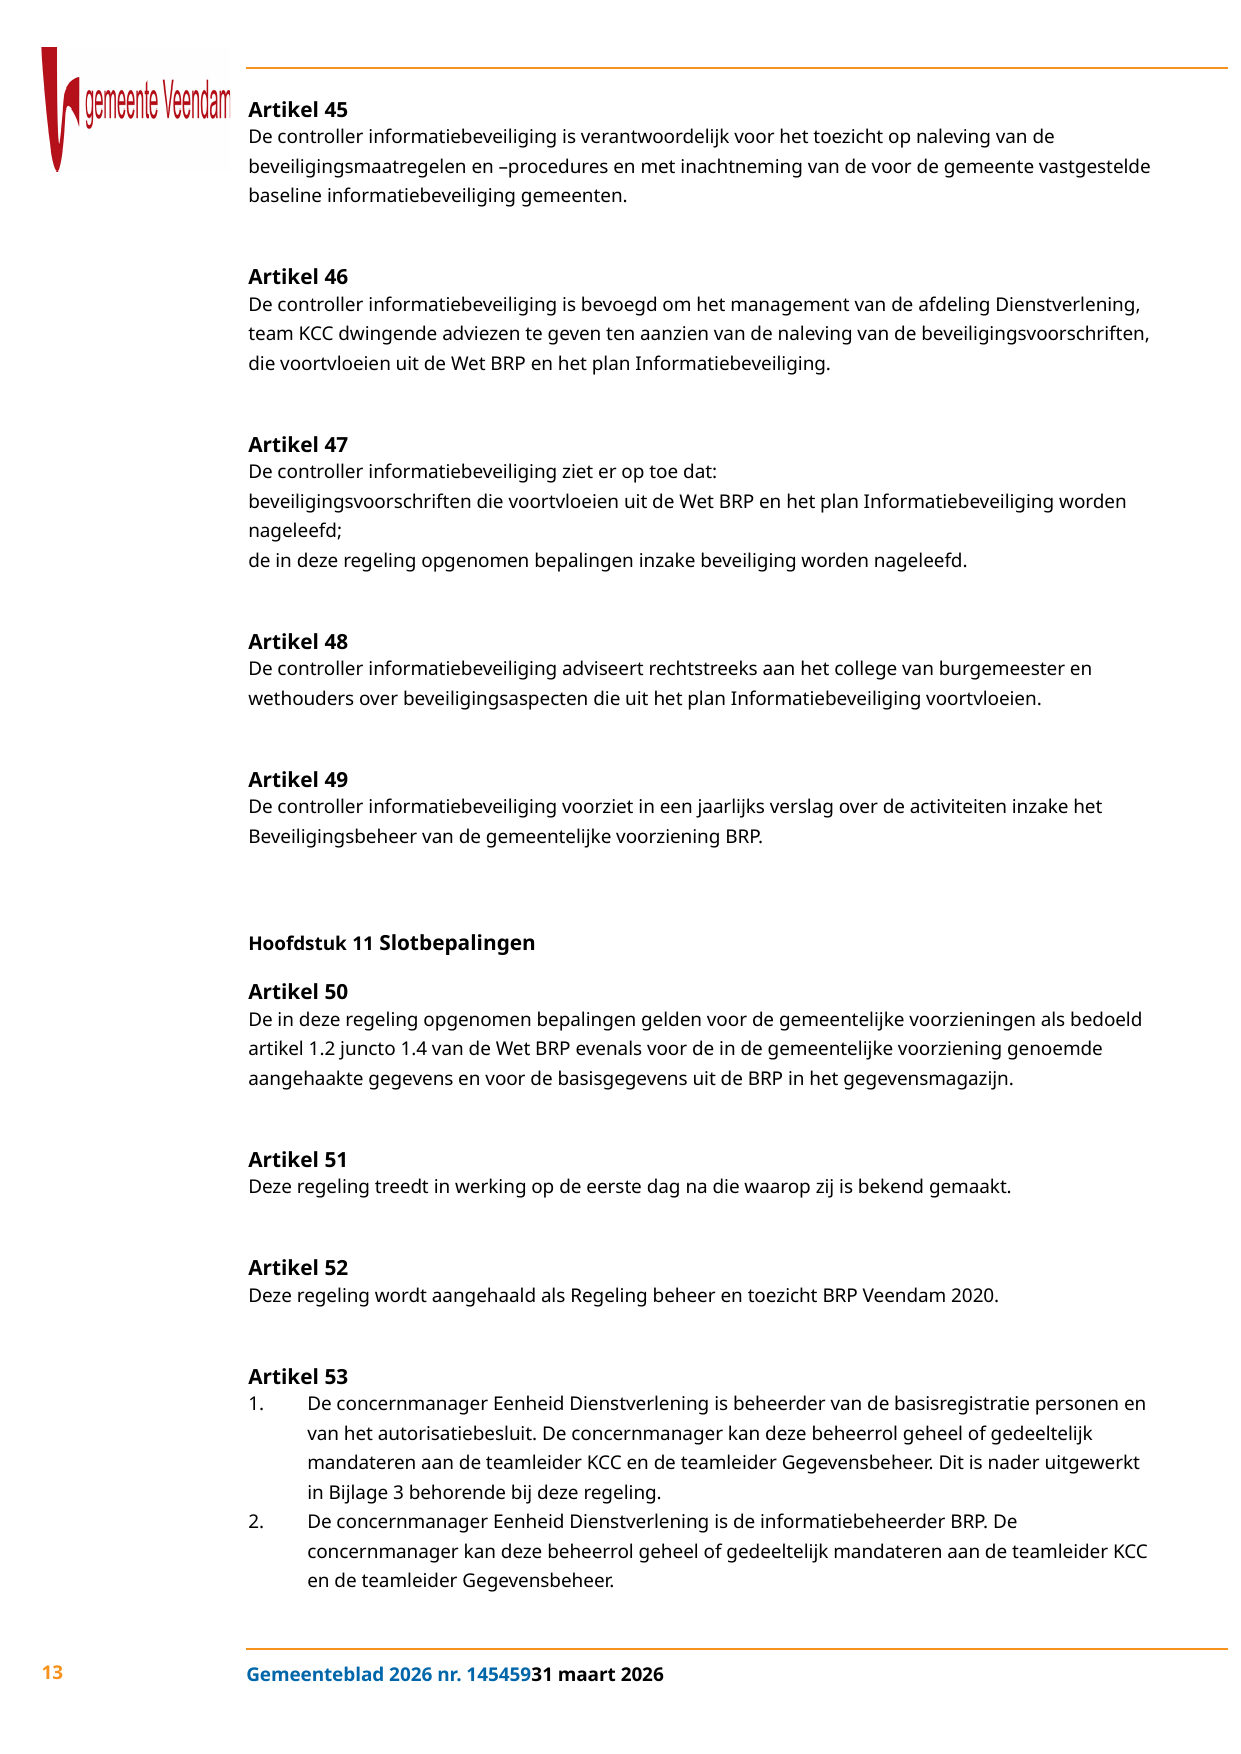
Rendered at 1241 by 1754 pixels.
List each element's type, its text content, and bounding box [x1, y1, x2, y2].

text Artikel 52 [248, 1253, 1152, 1282]
text Artikel 45 [248, 95, 1152, 123]
text Artikel 47 [248, 430, 1152, 458]
text Artikel 49 [248, 765, 1152, 794]
text Artikel 48 [248, 627, 1152, 656]
text De controller informatiebeveiliging is verantwoordelijk voor het toezicht op naleving van de beveiligingsmaatregelen en –procedures en met inachtneming van de voor de gemeente vastgestelde baseline informatiebeveiliging gemeenten. [248, 123, 1152, 208]
text Deze regeling wordt aangehaald als Regeling beheer en toezicht BRP Veendam 2020. [248, 1282, 1152, 1307]
text De in deze regeling opgenomen bepalingen gelden voor de gemeentelijke voorzieningen als bedoeld artikel 1.2 juncto 1.4 van de Wet BRP evenals voor de in de gemeentelijke voorziening genoemde aangehaakte gegevens en voor de basisgegevens uit de BRP in het gegevensmagazijn. [248, 1006, 1152, 1091]
text Hoofdstuk 11 Slotbepalingen [248, 928, 1152, 956]
list De concernmanager Eenheid Dienstverlening is de informatiebeheerder BRP. De concernmanager kan deze beheerrol geheel of gedeeltelijk mandateren aan de teamleider KCC en de teamleider Gegevensbeheer. [248, 1508, 1152, 1593]
text De controller informatiebeveiliging voorziet in een jaarlijks verslag over de activiteiten inzake het Beveiligingsbeheer van de gemeentelijke voorziening BRP. [248, 794, 1152, 849]
text Artikel 53 [248, 1362, 1152, 1390]
text beveiligingsvoorschriften die voortvloeien uit de Wet BRP en het plan Informatiebeveiliging worden nageleefd; [248, 488, 1152, 543]
text Deze regeling treedt in werking op de eerste dag na die waarop zij is bekend gemaakt. [248, 1173, 1152, 1199]
picture [41, 47, 231, 172]
text De controller informatiebeveiliging adviseert rechtstreeks aan het college van burgemeester en wethouders over beveiligingsaspecten die uit het plan Informatiebeveiliging voortvloeien. [248, 656, 1152, 711]
list De concernmanager Eenheid Dienstverlening is beheerder van de basisregistratie personen en van het autorisatiebesluit. De concernmanager kan deze beheerrol geheel of gedeeltelijk mandateren aan de teamleider KCC en de teamleider Gegevensbeheer. Dit is nader uitgewerkt in Bijlage 3 behorende bij deze regeling. [248, 1390, 1152, 1505]
text De controller informatiebeveiliging ziet er op toe dat: [248, 458, 1152, 484]
text Artikel 46 [248, 262, 1152, 291]
text De controller informatiebeveiliging is bevoegd om het management van de afdeling Dienstverlening, team KCC dwingende adviezen te geven ten aanzien van de naleving van de beveiligingsvoorschriften, die voortvloeien uit de Wet BRP en het plan Informatiebeveiliging. [248, 291, 1152, 376]
text Artikel 50 [248, 977, 1152, 1006]
text de in deze regeling opgenomen bepalingen inzake beveiliging worden nageleefd. [248, 547, 1152, 573]
text Artikel 51 [248, 1145, 1152, 1173]
